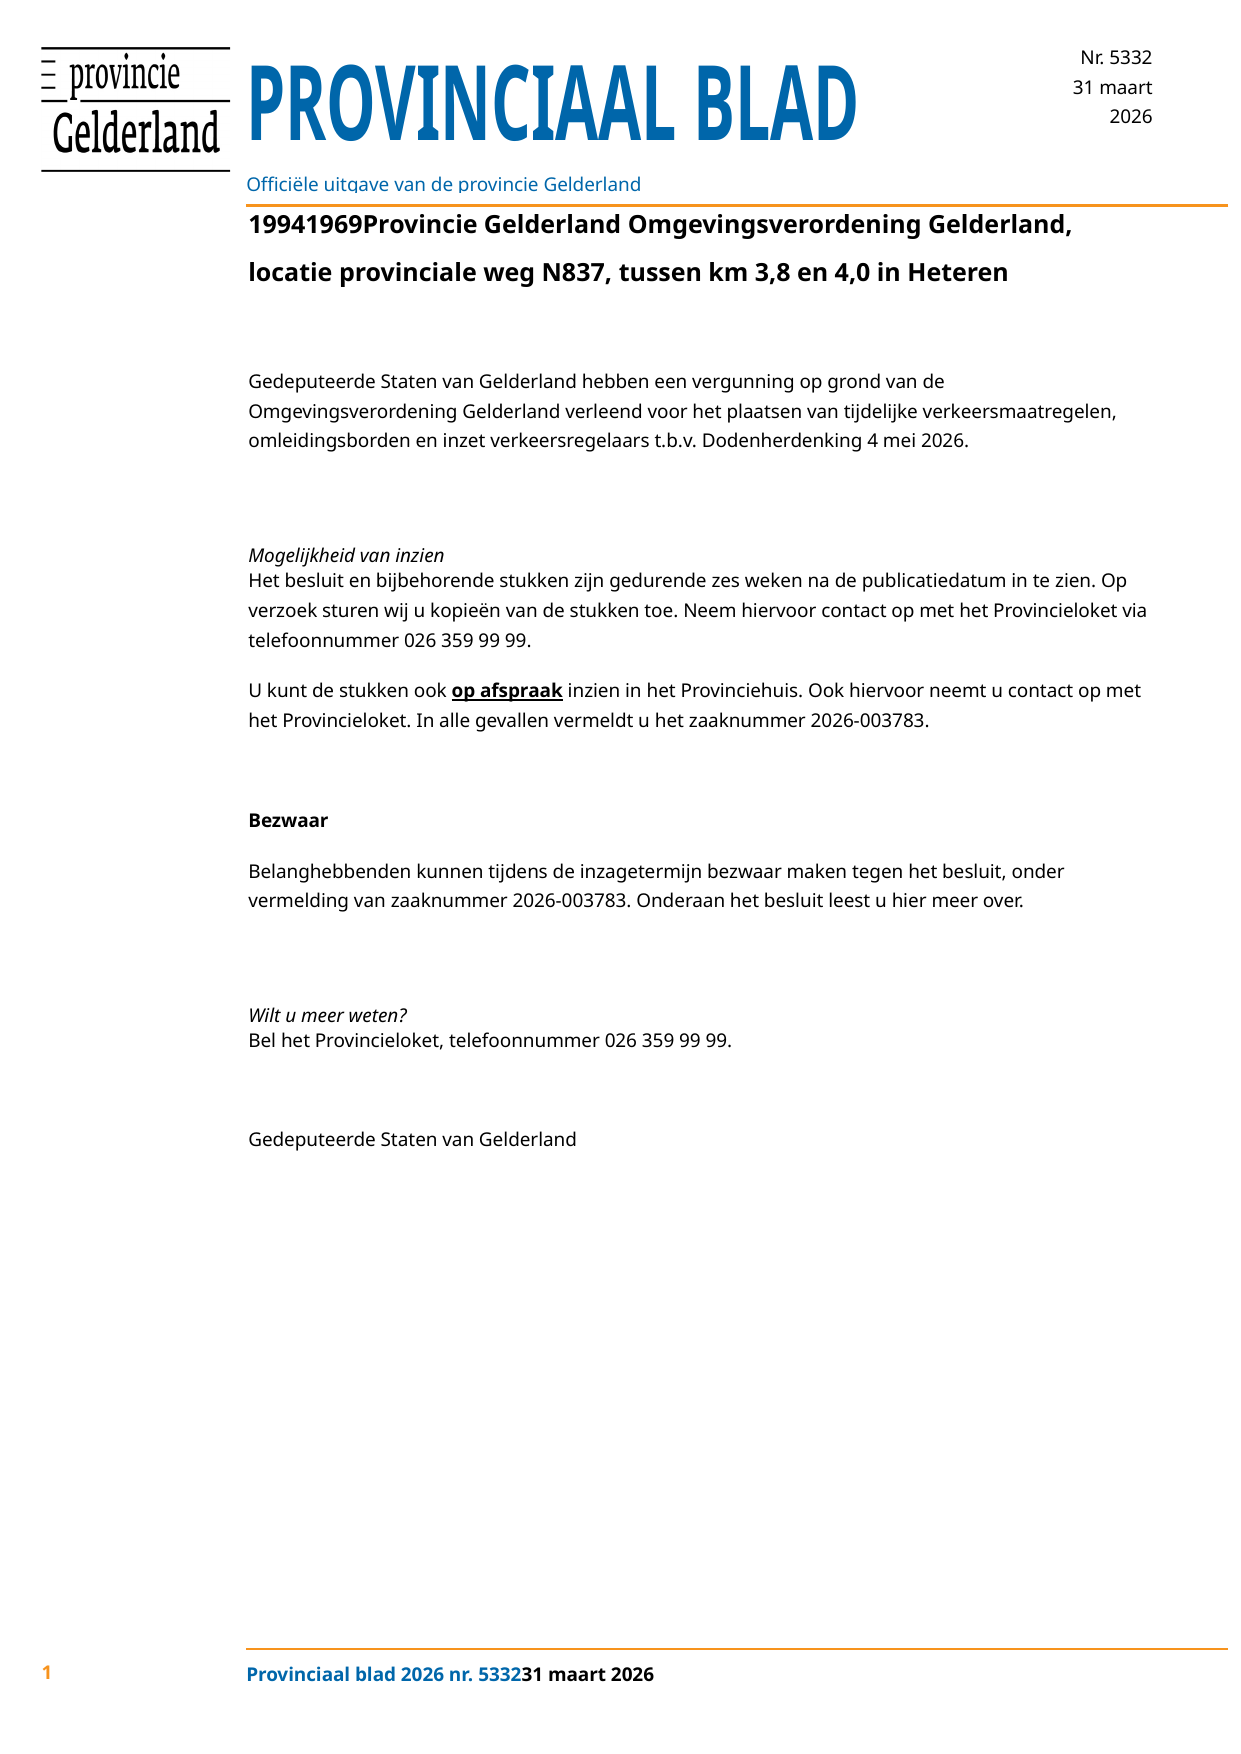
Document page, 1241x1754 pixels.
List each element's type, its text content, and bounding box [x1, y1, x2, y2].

text Bezwaar [248, 808, 1152, 833]
text Bel het Provincieloket, telefoonnummer 026 359 99 99. [248, 1028, 1152, 1053]
picture [41, 47, 231, 172]
text 19941969Provincie Gelderland Omgevingsverordening Gelderland, locatie provinciale weg N837, tussen km 3,8 en 4,0 in Heteren [248, 207, 1152, 288]
text Gedeputeerde Staten van Gelderland [248, 1126, 1152, 1152]
text Wilt u meer weten? [248, 1002, 1152, 1028]
text Het besluit en bijbehorende stukken zijn gedurende zes weken na de publicatiedatum in te zien. Op verzoek sturen wij u kopieën van de stukken toe. Neem hiervoor contact op met het Provincieloket via telefoonnummer 026 359 99 99. [248, 568, 1152, 652]
text Mogelijkheid van inzien [248, 542, 1152, 568]
text U kunt de stukken ook op afspraak inzien in het Provinciehuis. Ook hiervoor neemt u contact op met het Provincieloket. In alle gevallen vermeldt u het zaaknummer 2026-003783. [248, 677, 1152, 732]
text Gedeputeerde Staten van Gelderland hebben een vergunning op grond van de Omgevingsverordening Gelderland verleend voor het plaatsen van tijdelijke verkeersmaatregelen, omleidingsborden en inzet verkeersregelaars t.b.v. Dodenherdenking 4 mei 2026. [248, 368, 1152, 453]
text Belanghebbenden kunnen tijdens de inzagetermijn bezwaar maken tegen het besluit, onder vermelding van zaaknummer 2026-003783. Onderaan het besluit leest u hier meer over. [248, 858, 1152, 913]
